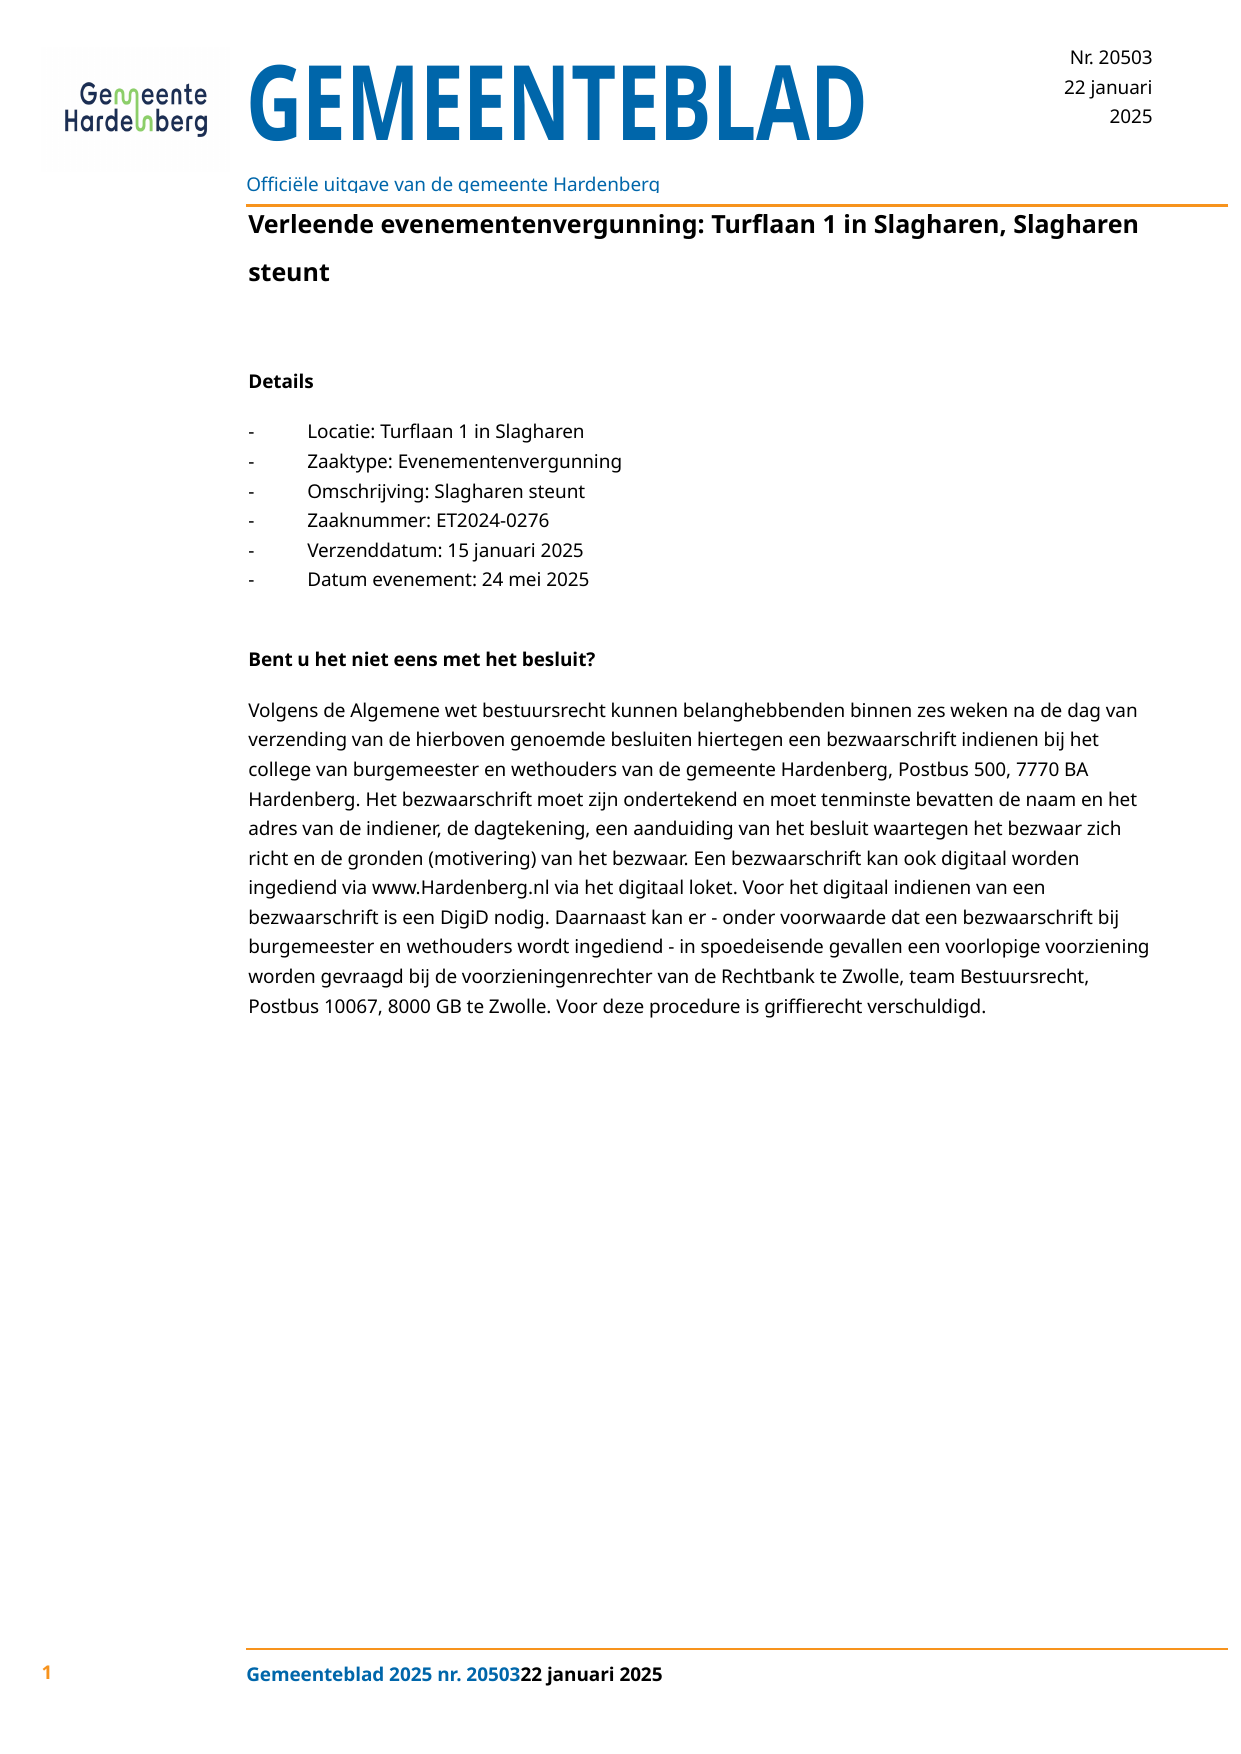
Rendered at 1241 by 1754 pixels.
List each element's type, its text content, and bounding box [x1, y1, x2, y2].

text Bent u het niet eens met het besluit? [248, 647, 1152, 672]
list Zaaktype: Evenementenvergunning [248, 448, 1152, 474]
list Omschrijving: Slagharen steunt [248, 478, 1152, 504]
text Details [248, 368, 1152, 394]
picture [41, 47, 231, 172]
text Verleende evenementenvergunning: Turflaan 1 in Slagharen, Slagharen steunt [248, 207, 1152, 288]
list Datum evenement: 24 mei 2025 [248, 567, 1152, 592]
list Locatie: Turflaan 1 in Slagharen [248, 419, 1152, 444]
list Verzenddatum: 15 januari 2025 [248, 537, 1152, 563]
text Volgens de Algemene wet bestuursrecht kunnen belanghebbenden binnen zes weken na de dag van verzending van de hierboven genoemde besluiten hiertegen een bezwaarschrift indienen bij het college van burgemeester en wethouders van de gemeente Hardenberg, Postbus 500, 7770 BA Hardenberg. Het bezwaarschrift moet zijn ondertekend en moet tenminste bevatten de naam en het adres van de indiener, de dagtekening, een aanduiding van het besluit waartegen het bezwaar zich richt en de gronden (motivering) van het bezwaar. Een bezwaarschrift kan ook digitaal worden ingediend via www.Hardenberg.nl via het digitaal loket. Voor het digitaal indienen van een bezwaarschrift is een DigiD nodig. Daarnaast kan er - onder voorwaarde dat een bezwaarschrift bij burgemeester en wethouders wordt ingediend - in spoedeisende gevallen een voorlopige voorziening worden gevraagd bij de voorzieningenrechter van de Rechtbank te Zwolle, team Bestuursrecht, Postbus 10067, 8000 GB te Zwolle. Voor deze procedure is griffierecht verschuldigd. [248, 697, 1152, 1019]
list Zaaknummer: ET2024-0276 [248, 507, 1152, 533]
